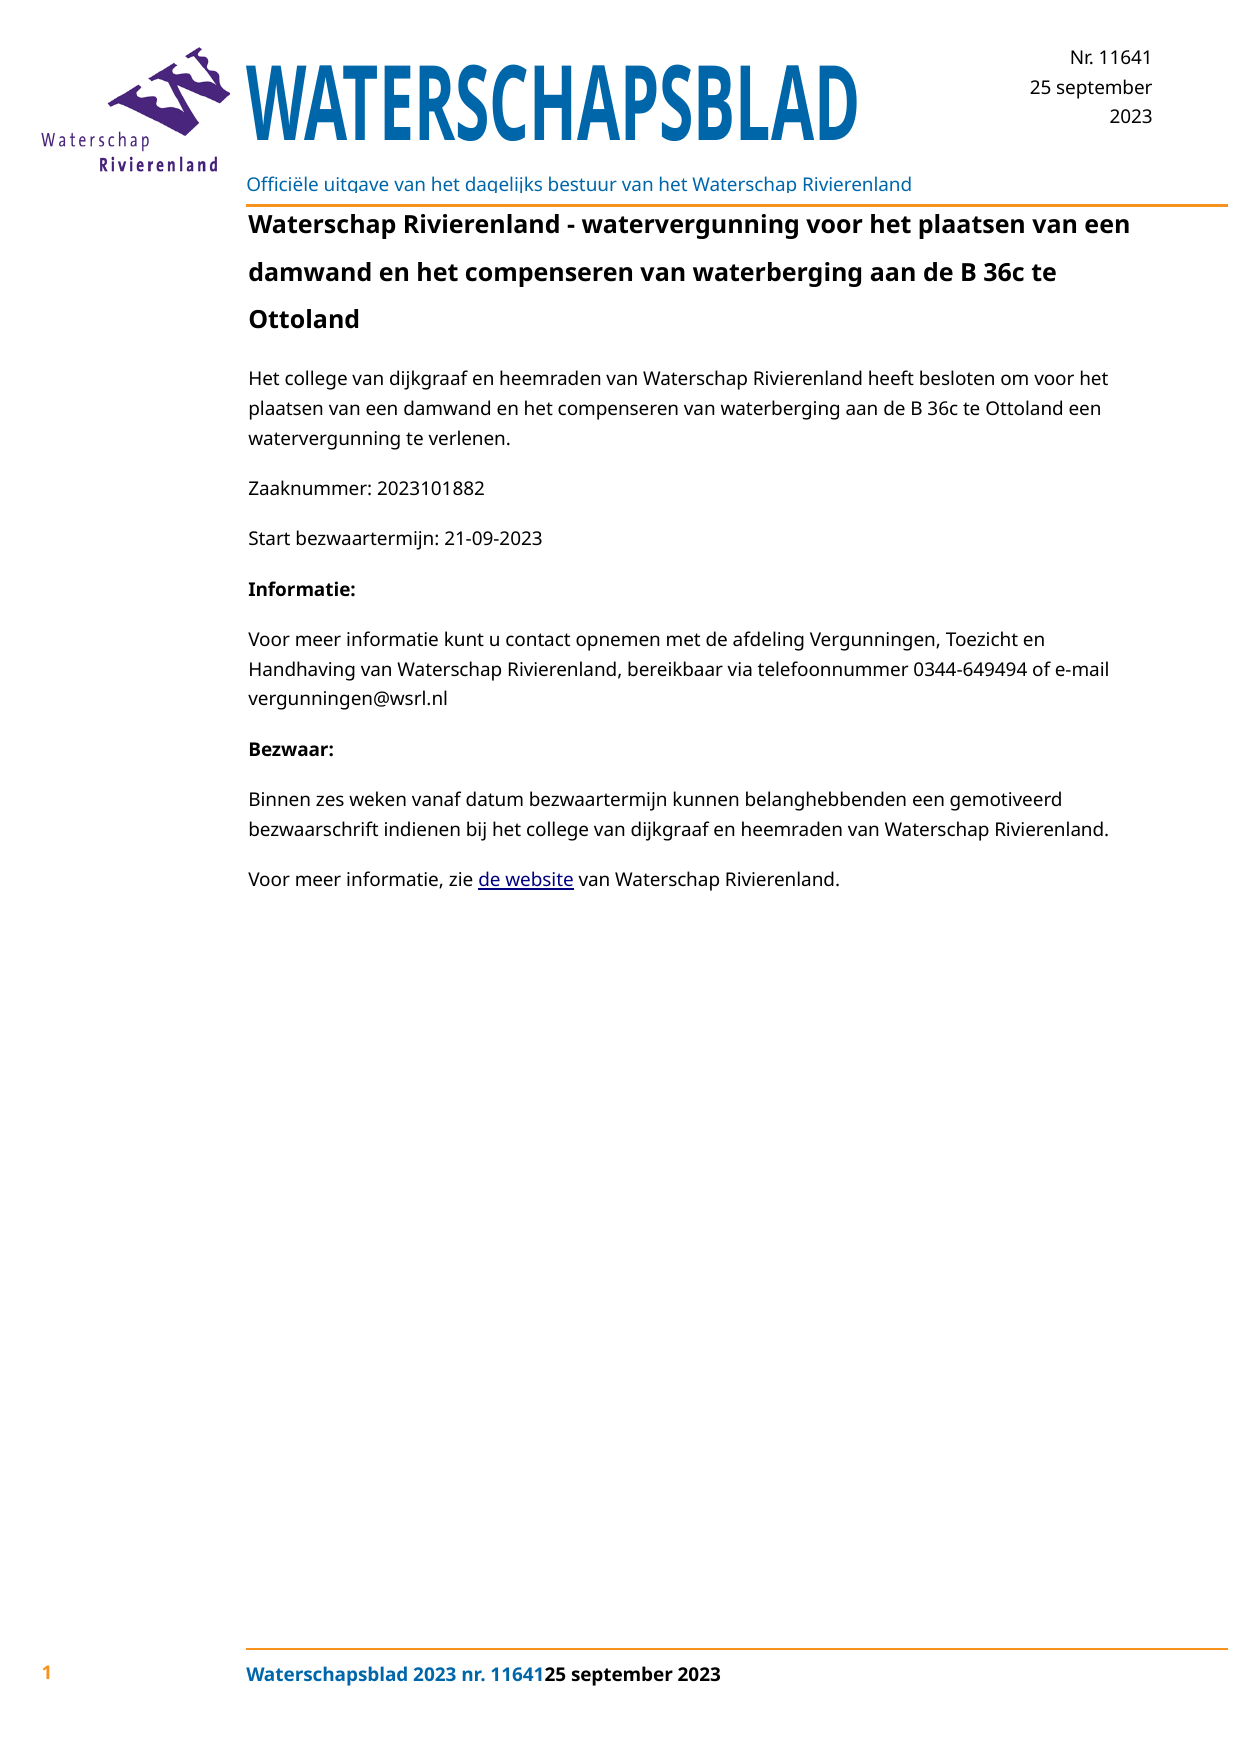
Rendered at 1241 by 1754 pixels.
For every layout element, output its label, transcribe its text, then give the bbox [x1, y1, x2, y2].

text Informatie: [248, 576, 1152, 602]
text Waterschap Rivierenland - watervergunning voor het plaatsen van een damwand en het compenseren van waterberging aan de B 36c te Ottoland [248, 207, 1152, 336]
text Zaaknummer: 2023101882 [248, 475, 1152, 501]
text Bezwaar: [248, 736, 1152, 762]
text Voor meer informatie, zie de website van Waterschap Rivierenland. [248, 866, 1152, 892]
text Start bezwaartermijn: 21-09-2023 [248, 526, 1152, 551]
text Binnen zes weken vanaf datum bezwaartermijn kunnen belanghebbenden een gemotiveerd bezwaarschrift indienen bij het college van dijkgraaf en heemraden van Waterschap Rivierenland. [248, 786, 1152, 842]
picture [41, 47, 231, 172]
text Voor meer informatie kunt u contact opnemen met de afdeling Vergunningen, Toezicht en Handhaving van Waterschap Rivierenland, bereikbaar via telefoonnummer 0344-649494 of e-mail vergunningen@wsrl.nl [248, 626, 1152, 711]
text Het college van dijkgraaf en heemraden van Waterschap Rivierenland heeft besloten om voor het plaatsen van een damwand en het compenseren van waterberging aan de B 36c te Ottoland een watervergunning te verlenen. [248, 366, 1152, 450]
